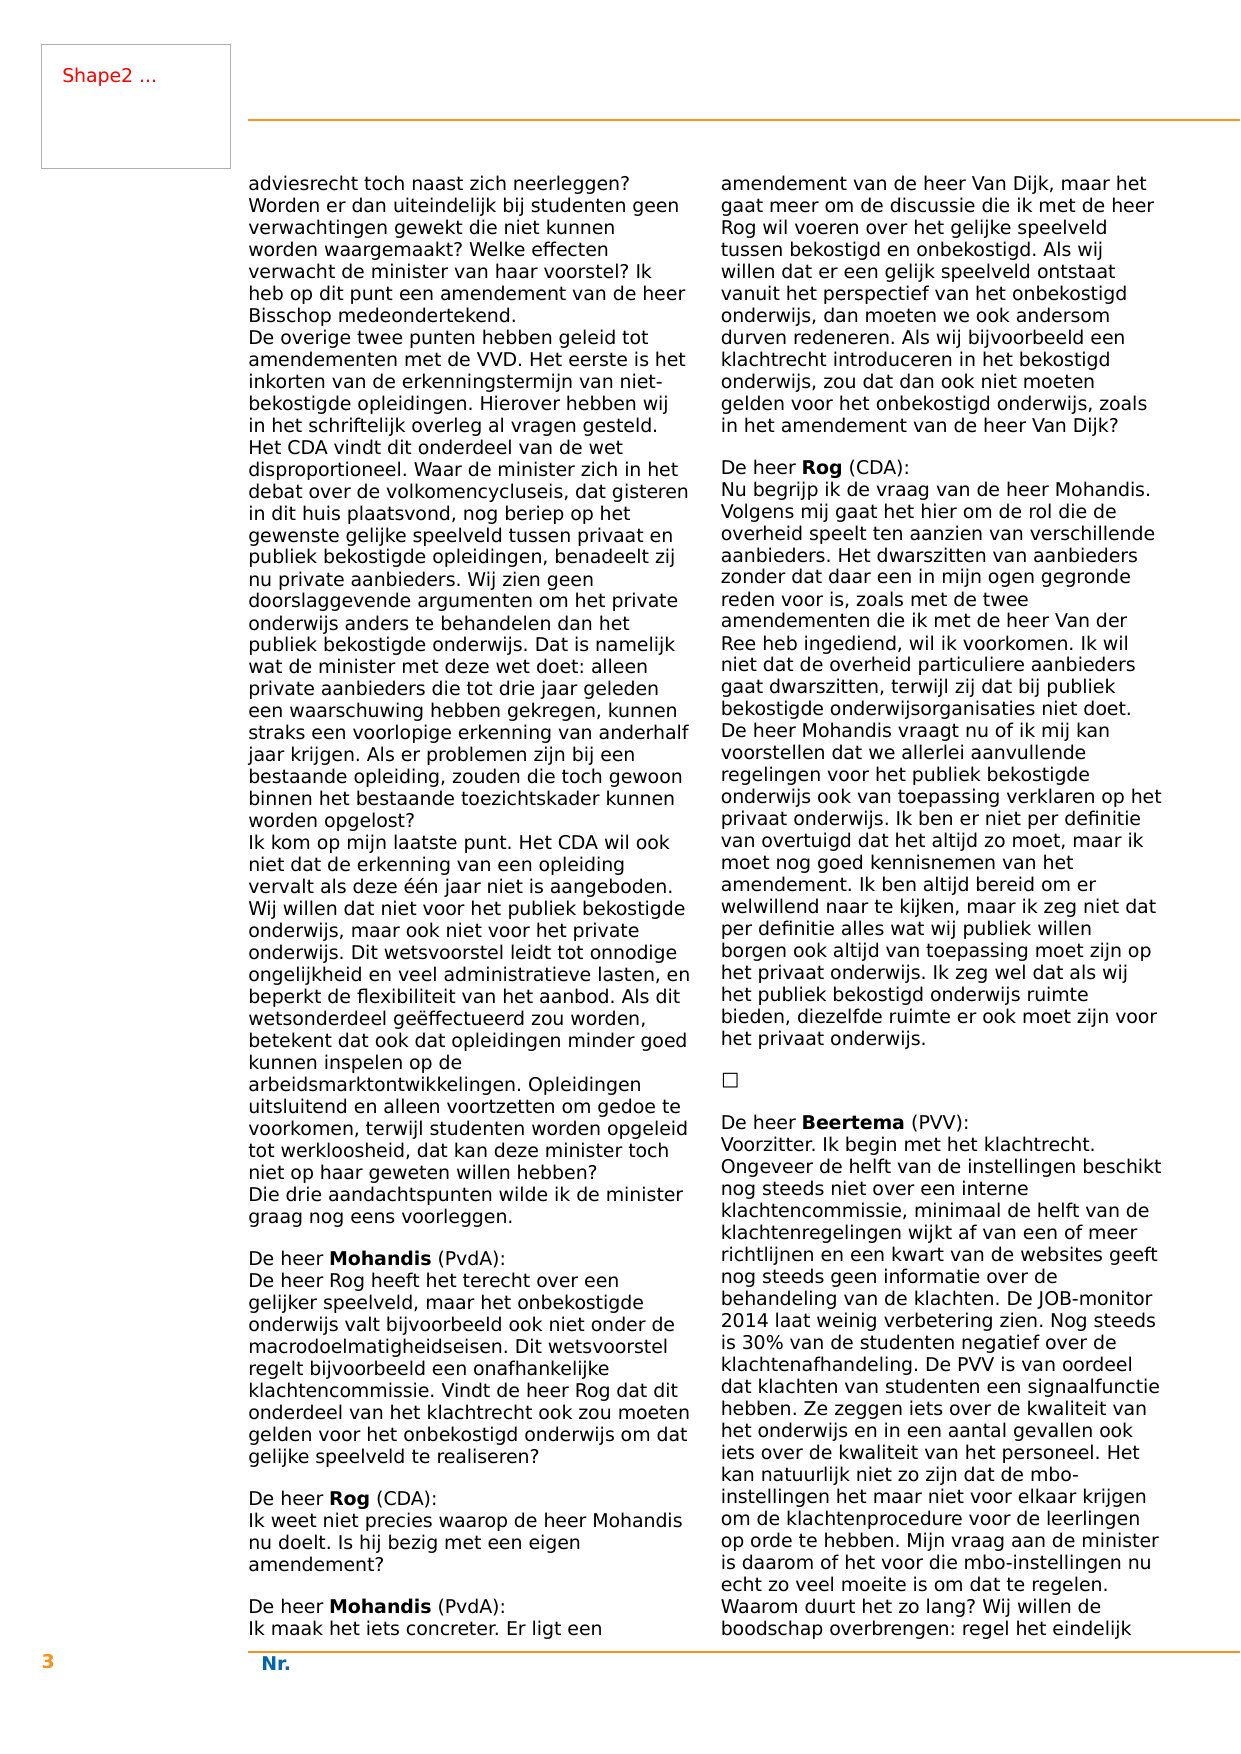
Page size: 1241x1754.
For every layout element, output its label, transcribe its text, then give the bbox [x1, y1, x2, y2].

text Nu begrijp ik de vraag van de heer Mohandis. Volgens mij gaat het hier om de rol die de overheid speelt ten aanzien van verschillende aanbieders. Het dwarszitten van aanbieders zonder dat daar een in mijn ogen gegronde reden voor is, zoals met de twee amendementen die ik met de heer Van der Ree heb ingediend, wil ik voorkomen. Ik wil niet dat de overheid particuliere aanbieders gaat dwarszitten, terwijl zij dat bij publiek bekostigde onderwijsorganisaties niet doet. De heer Mohandis vraagt nu of ik mij kan voorstellen dat we allerlei aanvullende regelingen voor het publiek bekostigde onderwijs ook van toepassing verklaren op het privaat onderwijs. Ik ben er niet per definitie van overtuigd dat het altijd zo moet, maar ik moet nog goed kennisnemen van het amendement. Ik ben altijd bereid om er welwillend naar te kijken, maar ik zeg niet dat per definitie alles wat wij publiek willen borgen ook altijd van toepassing moet zijn op het privaat onderwijs. Ik zeg wel dat als wij het publiek bekostigd onderwijs ruimte bieden, diezelfde ruimte er ook moet zijn voor het privaat onderwijs. [721, 478, 1163, 1050]
text De heer Beertema (PVV): [721, 1112, 1163, 1134]
text Voorzitter. Ik begin met het klachtrecht. Ongeveer de helft van de instellingen beschikt nog steeds niet over een interne klachtencommissie, minimaal de helft van de klachtenregelingen wijkt af van een of meer richtlijnen en een kwart van de websites geeft nog steeds geen informatie over de behandeling van de klachten. De JOB-monitor 2014 laat weinig verbetering zien. Nog steeds is 30% van de studenten negatief over de klachtenafhandeling. De PVV is van oordeel dat klachten van studenten een signaalfunctie hebben. Ze zeggen iets over de kwaliteit van het onderwijs en in een aantal gevallen ook iets over de kwaliteit van het personeel. Het kan natuurlijk niet zo zijn dat de mbo-instellingen het maar niet voor elkaar krijgen om de klachtenprocedure voor de leerlingen op orde te hebben. Mijn vraag aan de minister is daarom of het voor die mbo-instellingen nu echt zo veel moeite is om dat te regelen. Waarom duurt het zo lang? Wij willen de boodschap overbrengen: regel het eindelijk [721, 1134, 1163, 1639]
text Ik kom op mijn laatste punt. Het CDA wil ook niet dat de erkenning van een opleiding vervalt als deze één jaar niet is aangeboden. Wij willen dat niet voor het publiek bekostigde onderwijs, maar ook niet voor het private onderwijs. Dit wetsvoorstel leidt tot onnodige ongelijkheid en veel administratieve lasten, en beperkt de flexibiliteit van het aanbod. Als dit wetsonderdeel geëffectueerd zou worden, betekent dat ook dat opleidingen minder goed kunnen inspelen op de arbeidsmarktontwikkelingen. Opleidingen uitsluitend en alleen voortzetten om gedoe te voorkomen, terwijl studenten worden opgeleid tot werkloosheid, dat kan deze minister toch niet op haar geweten willen hebben? [248, 832, 691, 1184]
text De heer Rog heeft het terecht over een gelijker speelveld, maar het onbekostigde onderwijs valt bijvoorbeeld ook niet onder de macrodoelmatigheidseisen. Dit wetsvoorstel regelt bijvoorbeeld een onafhankelijke klachtencommissie. Vindt de heer Rog dat dit onderdeel van het klachtrecht ook zou moeten gelden voor het onbekostigd onderwijs om dat gelijke speelveld te realiseren? [248, 1270, 691, 1468]
text De overige twee punten hebben geleid tot amendementen met de VVD. Het eerste is het inkorten van de erkenningstermijn van niet-bekostigde opleidingen. Hierover hebben wij in het schriftelijk overleg al vragen gesteld. Het CDA vindt dit onderdeel van de wet disproportioneel. Waar de minister zich in het debat over de volkomencycluseis, dat gisteren in dit huis plaatsvond, nog beriep op het gewenste gelijke speelveld tussen privaat en publiek bekostigde opleidingen, benadeelt zij nu private aanbieders. Wij zien geen doorslaggevende argumenten om het private onderwijs anders te behandelen dan het publiek bekostigde onderwijs. Dat is namelijk wat de minister met deze wet doet: alleen private aanbieders die tot drie jaar geleden een waarschuwing hebben gekregen, kunnen straks een voorlopige erkenning van anderhalf jaar krijgen. Als er problemen zijn bij een bestaande opleiding, zouden die toch gewoon binnen het bestaande toezichtskader kunnen worden opgelost? [248, 327, 691, 832]
text amendement van de heer Van Dijk, maar het gaat meer om de discussie die ik met de heer Rog wil voeren over het gelijke speelveld tussen bekostigd en onbekostigd. Als wij willen dat er een gelijk speelveld ontstaat vanuit het perspectief van het onbekostigd onderwijs, dan moeten we ook andersom durven redeneren. Als wij bijvoorbeeld een klachtrecht introduceren in het bekostigd onderwijs, zou dat dan ook niet moeten gelden voor het onbekostigd onderwijs, zoals in het amendement van de heer Van Dijk? [721, 173, 1163, 437]
text ⬜ [721, 1070, 1163, 1092]
text Die drie aandachtspunten wilde ik de minister graag nog eens voorleggen. [248, 1184, 691, 1228]
text Ik maak het iets concreter. Er ligt een [248, 1617, 691, 1639]
text adviesrecht toch naast zich neerleggen? Worden er dan uiteindelijk bij studenten geen verwachtingen gewekt die niet kunnen worden waargemaakt? Welke effecten verwacht de minister van haar voorstel? Ik heb op dit punt een amendement van de heer Bisschop medeondertekend. [248, 173, 691, 327]
text De heer Rog (CDA): [248, 1488, 691, 1509]
text Ik weet niet precies waarop de heer Mohandis nu doelt. Is hij bezig met een eigen amendement? [248, 1509, 691, 1576]
text De heer Rog (CDA): [721, 457, 1163, 478]
text De heer Mohandis (PvdA): [248, 1596, 691, 1617]
text De heer Mohandis (PvdA): [248, 1248, 691, 1270]
